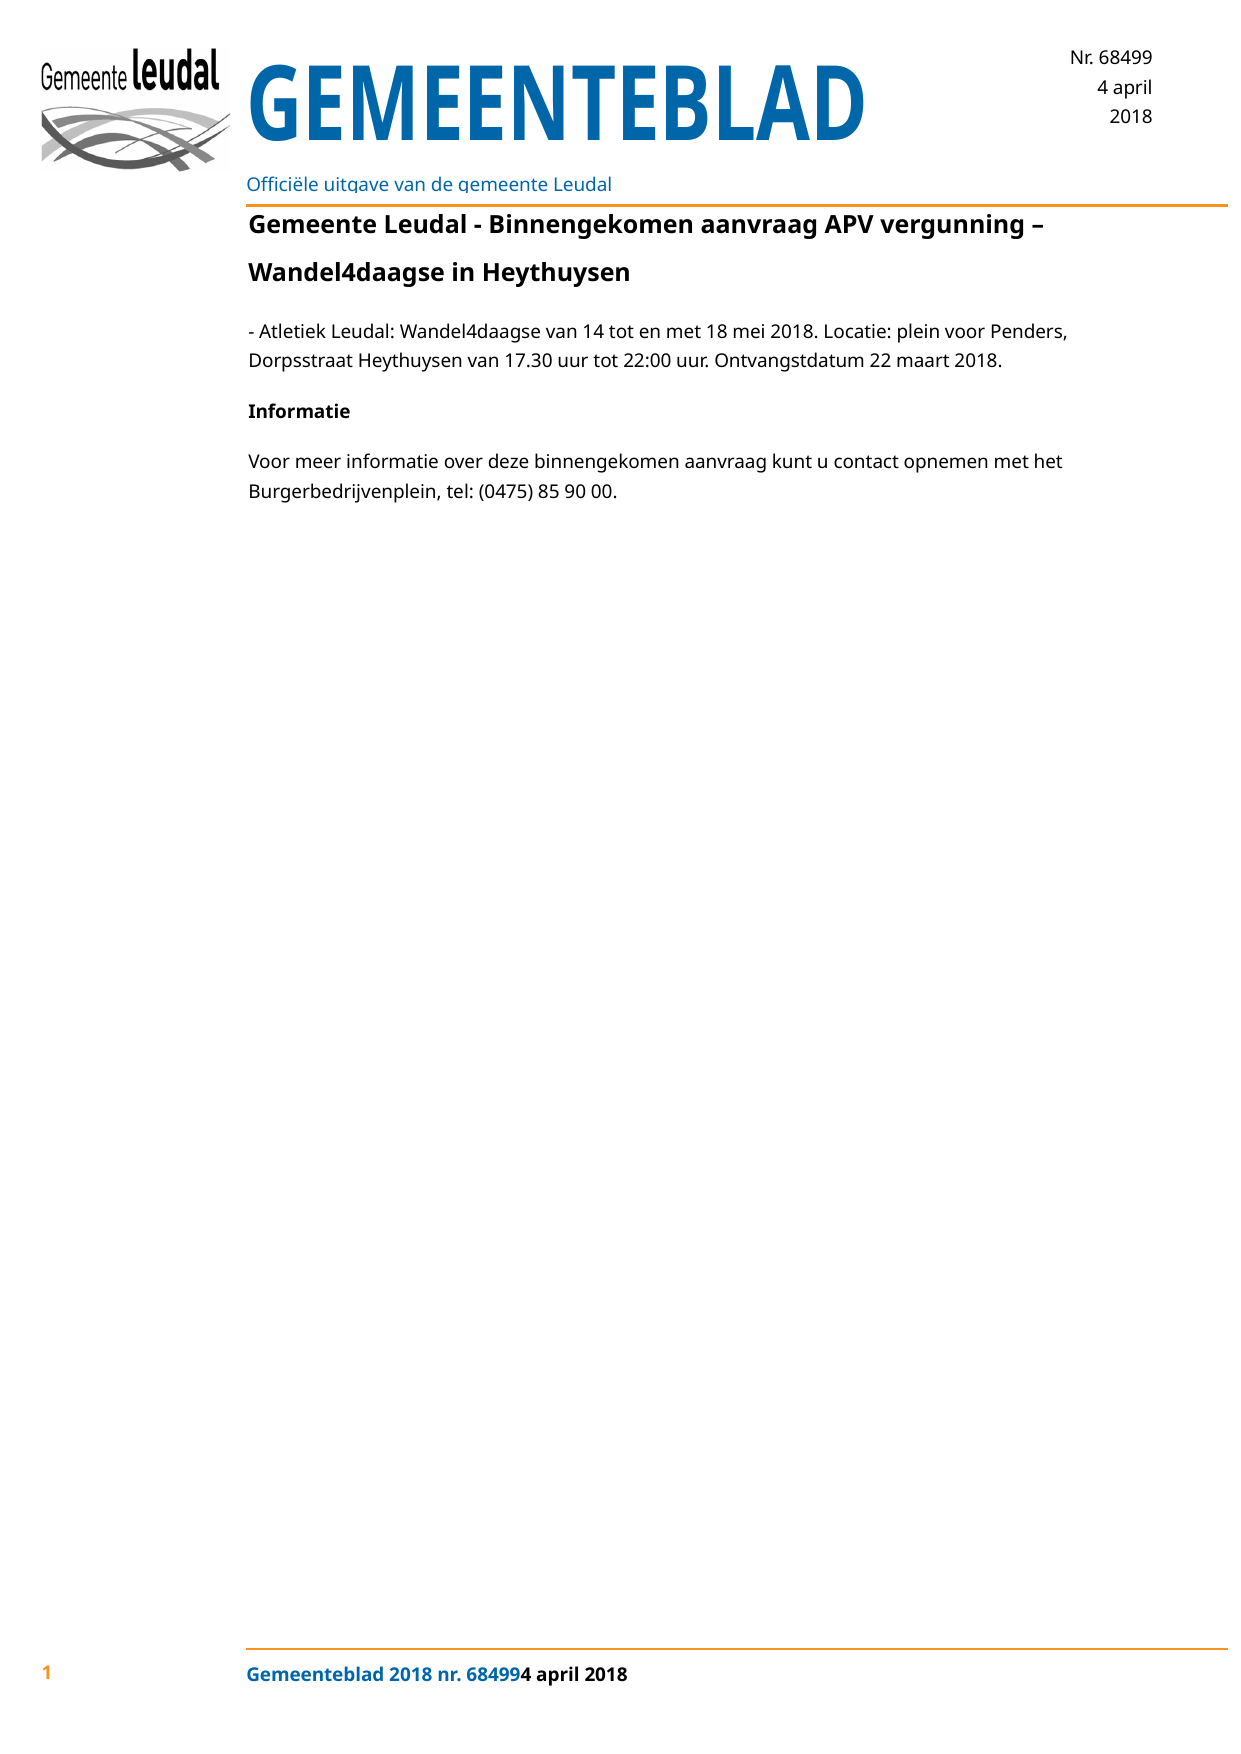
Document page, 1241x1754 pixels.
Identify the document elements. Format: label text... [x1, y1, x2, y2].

text Informatie [248, 398, 1152, 424]
picture [41, 47, 231, 172]
text - Atletiek Leudal: Wandel4daagse van 14 tot en met 18 mei 2018. Locatie: plein voor Penders, Dorpsstraat Heythuysen van 17.30 uur tot 22:00 uur. Ontvangstdatum 22 maart 2018. [248, 318, 1152, 373]
text Voor meer informatie over deze binnengekomen aanvraag kunt u contact opnemen met het Burgerbedrijvenplein, tel: (0475) 85 90 00. [248, 448, 1152, 504]
text Gemeente Leudal - Binnengekomen aanvraag APV vergunning – Wandel4daagse in Heythuysen [248, 207, 1152, 288]
